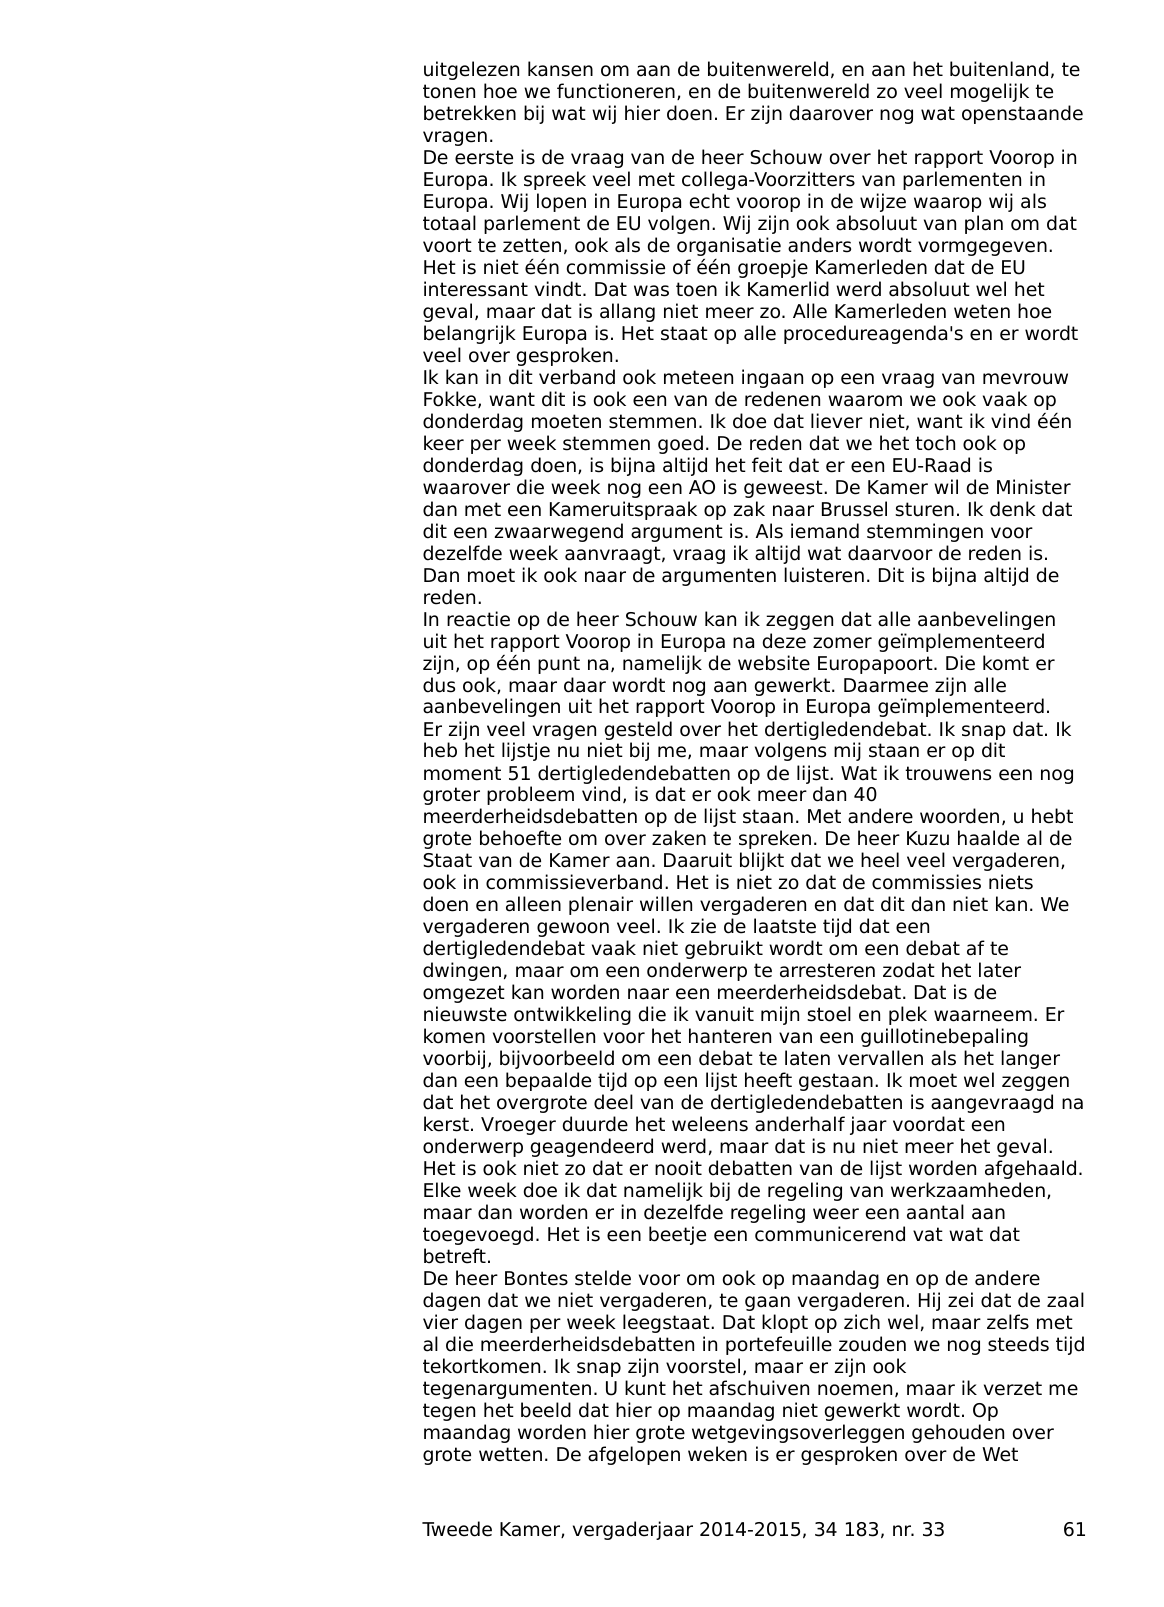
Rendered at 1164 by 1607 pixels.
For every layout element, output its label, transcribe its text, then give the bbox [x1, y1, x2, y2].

text Er zijn veel vragen gesteld over het dertigledendebat. Ik snap dat. Ik heb het lijstje nu niet bij me, maar volgens mij staan er op dit moment 51 dertigledendebatten op de lijst. Wat ik trouwens een nog groter probleem vind, is dat er ook meer dan 40 meerderheidsdebatten op de lijst staan. Met andere woorden, u hebt grote behoefte om over zaken te spreken. De heer Kuzu haalde al de Staat van de Kamer aan. Daaruit blijkt dat we heel veel vergaderen, ook in commissieverband. Het is niet zo dat de commissies niets doen en alleen plenair willen vergaderen en dat dit dan niet kan. We vergaderen gewoon veel. Ik zie de laatste tijd dat een dertigledendebat vaak niet gebruikt wordt om een debat af te dwingen, maar om een onderwerp te arresteren zodat het later omgezet kan worden naar een meerderheidsdebat. Dat is de nieuwste ontwikkeling die ik vanuit mijn stoel en plek waarneem. Er komen voorstellen voor het hanteren van een guillotinebepaling voorbij, bijvoorbeeld om een debat te laten vervallen als het langer dan een bepaalde tijd op een lijst heeft gestaan. Ik moet wel zeggen dat het overgrote deel van de dertigledendebatten is aangevraagd na kerst. Vroeger duurde het weleens anderhalf jaar voordat een onderwerp geagendeerd werd, maar dat is nu niet meer het geval. Het is ook niet zo dat er nooit debatten van de lijst worden afgehaald. Elke week doe ik dat namelijk bij de regeling van werkzaamheden, maar dan worden er in dezelfde regeling weer een aantal aan toegevoegd. Het is een beetje een communicerend vat wat dat betreft. [422, 718, 1087, 1268]
text In reactie op de heer Schouw kan ik zeggen dat alle aanbevelingen uit het rapport Voorop in Europa na deze zomer geïmplementeerd zijn, op één punt na, namelijk de website Europapoort. Die komt er dus ook, maar daar wordt nog aan gewerkt. Daarmee zijn alle aanbevelingen uit het rapport Voorop in Europa geïmplementeerd. [422, 608, 1087, 718]
text De heer Bontes stelde voor om ook op maandag en op de andere dagen dat we niet vergaderen, te gaan vergaderen. Hij zei dat de zaal vier dagen per week leegstaat. Dat klopt op zich wel, maar zelfs met al die meerderheidsdebatten in portefeuille zouden we nog steeds tijd tekortkomen. Ik snap zijn voorstel, maar er zijn ook tegenargumenten. U kunt het afschuiven noemen, maar ik verzet me tegen het beeld dat hier op maandag niet gewerkt wordt. Op maandag worden hier grote wetgevingsoverleggen gehouden over grote wetten. De afgelopen weken is er gesproken over de Wet [422, 1268, 1087, 1466]
text De eerste is de vraag van de heer Schouw over het rapport Voorop in Europa. Ik spreek veel met collega-Voorzitters van parlementen in Europa. Wij lopen in Europa echt voorop in de wijze waarop wij als totaal parlement de EU volgen. Wij zijn ook absoluut van plan om dat voort te zetten, ook als de organisatie anders wordt vormgegeven. Het is niet één commissie of één groepje Kamerleden dat de EU interessant vindt. Dat was toen ik Kamerlid werd absoluut wel het geval, maar dat is allang niet meer zo. Alle Kamerleden weten hoe belangrijk Europa is. Het staat op alle procedureagenda's en er wordt veel over gesproken. [422, 147, 1087, 367]
text Ik kan in dit verband ook meteen ingaan op een vraag van mevrouw Fokke, want dit is ook een van de redenen waarom we ook vaak op donderdag moeten stemmen. Ik doe dat liever niet, want ik vind één keer per week stemmen goed. De reden dat we het toch ook op donderdag doen, is bijna altijd het feit dat er een EU-Raad is waarover die week nog een AO is geweest. De Kamer wil de Minister dan met een Kameruitspraak op zak naar Brussel sturen. Ik denk dat dit een zwaarwegend argument is. Als iemand stemmingen voor dezelfde week aanvraagt, vraag ik altijd wat daarvoor de reden is. Dan moet ik ook naar de argumenten luisteren. Dit is bijna altijd de reden. [422, 367, 1087, 608]
text uitgelezen kansen om aan de buitenwereld, en aan het buitenland, te tonen hoe we functioneren, en de buitenwereld zo veel mogelijk te betrekken bij wat wij hier doen. Er zijn daarover nog wat openstaande vragen. [422, 59, 1087, 147]
